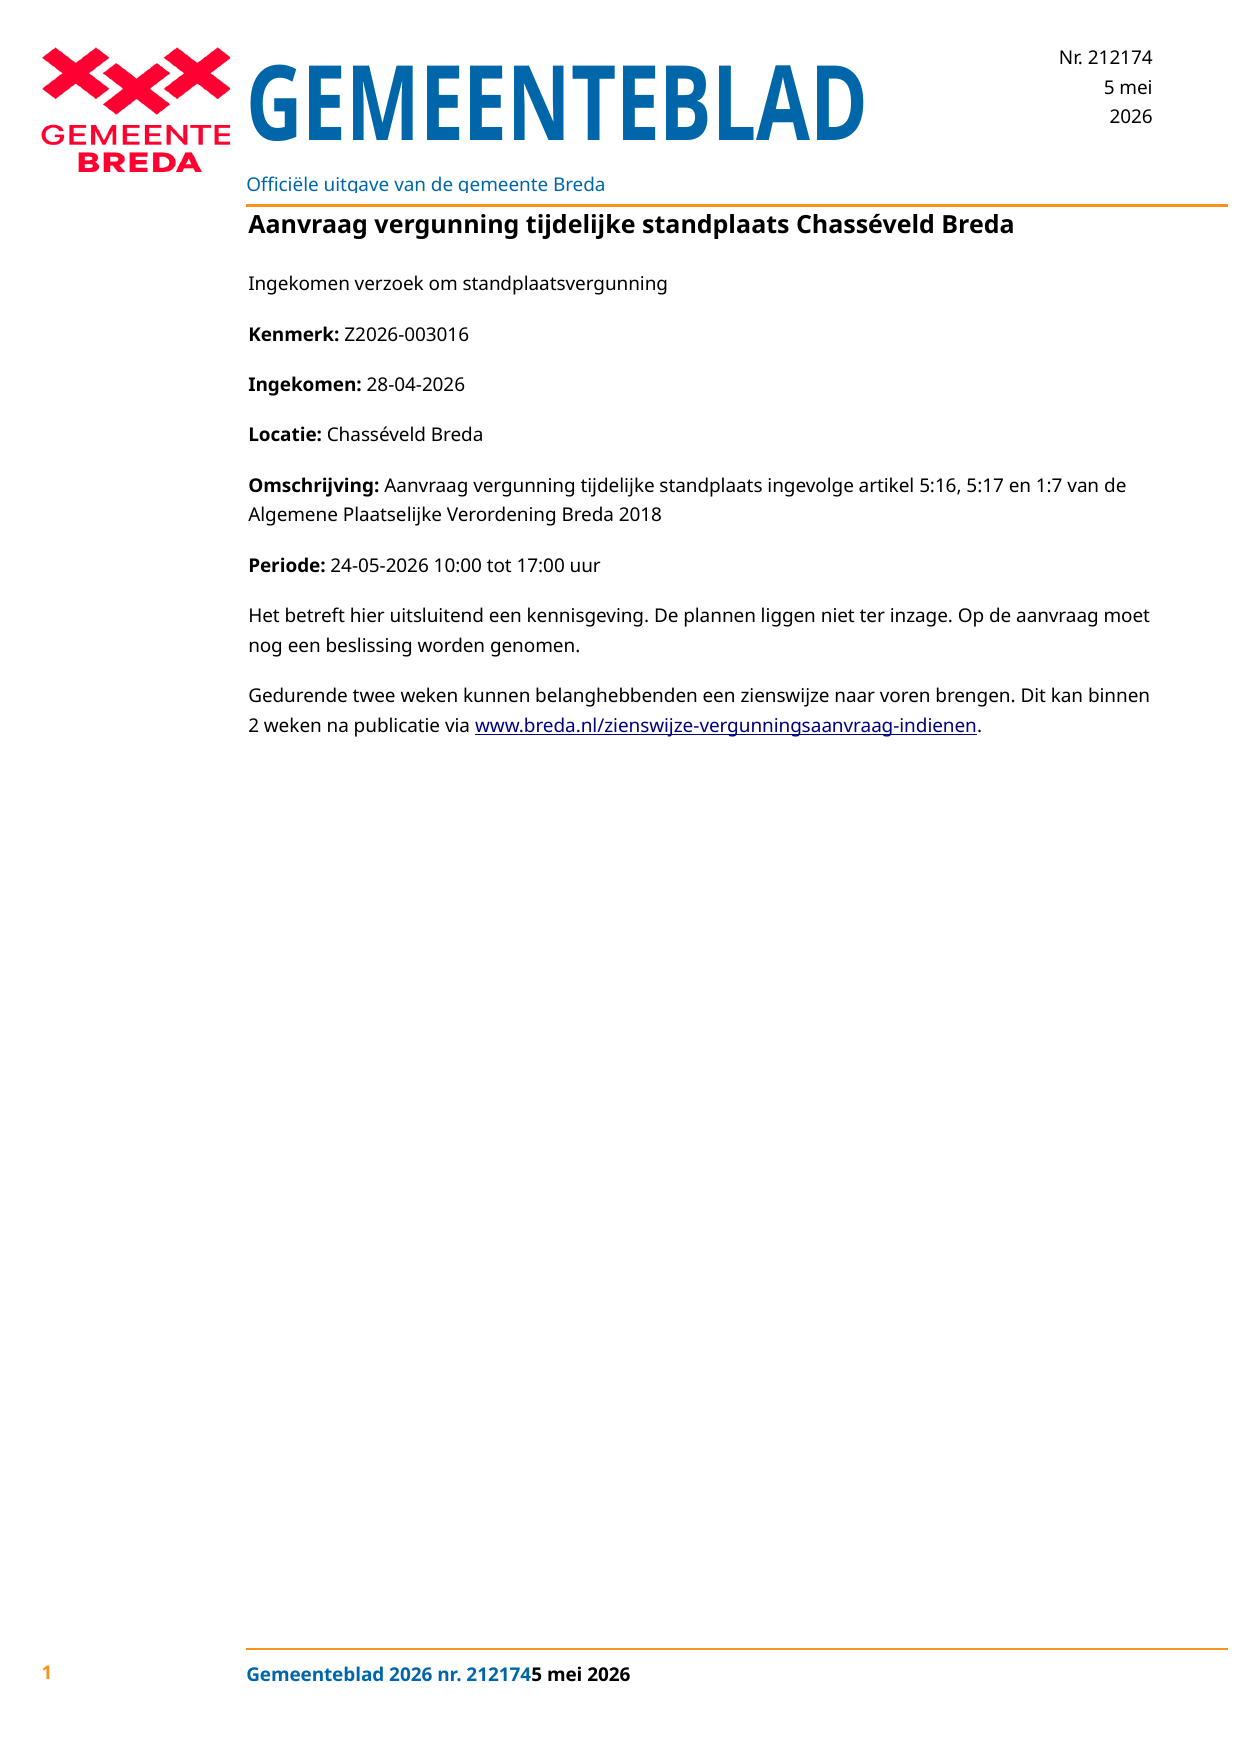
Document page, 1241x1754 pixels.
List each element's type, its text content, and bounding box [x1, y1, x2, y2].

text Omschrijving: Aanvraag vergunning tijdelijke standplaats ingevolge artikel 5:16, 5:17 en 1:7 van de Algemene Plaatselijke Verordening Breda 2018 [248, 472, 1152, 527]
text Ingekomen verzoek om standplaatsvergunning [248, 270, 1152, 296]
picture [41, 47, 231, 172]
text Kenmerk: Z2026-003016 [248, 321, 1152, 346]
text Aanvraag vergunning tijdelijke standplaats Chasséveld Breda [248, 207, 1152, 241]
text Locatie: Chasséveld Breda [248, 422, 1152, 447]
text Gedurende twee weken kunnen belanghebbenden een zienswijze naar voren brengen. Dit kan binnen 2 weken na publicatie via www.breda.nl/zienswijze-vergunningsaanvraag-indienen. [248, 682, 1152, 738]
text Het betreft hier uitsluitend een kennisgeving. De plannen liggen niet ter inzage. Op de aanvraag moet nog een beslissing worden genomen. [248, 602, 1152, 658]
text Ingekomen: 28-04-2026 [248, 371, 1152, 397]
text Periode: 24-05-2026 10:00 tot 17:00 uur [248, 552, 1152, 578]
